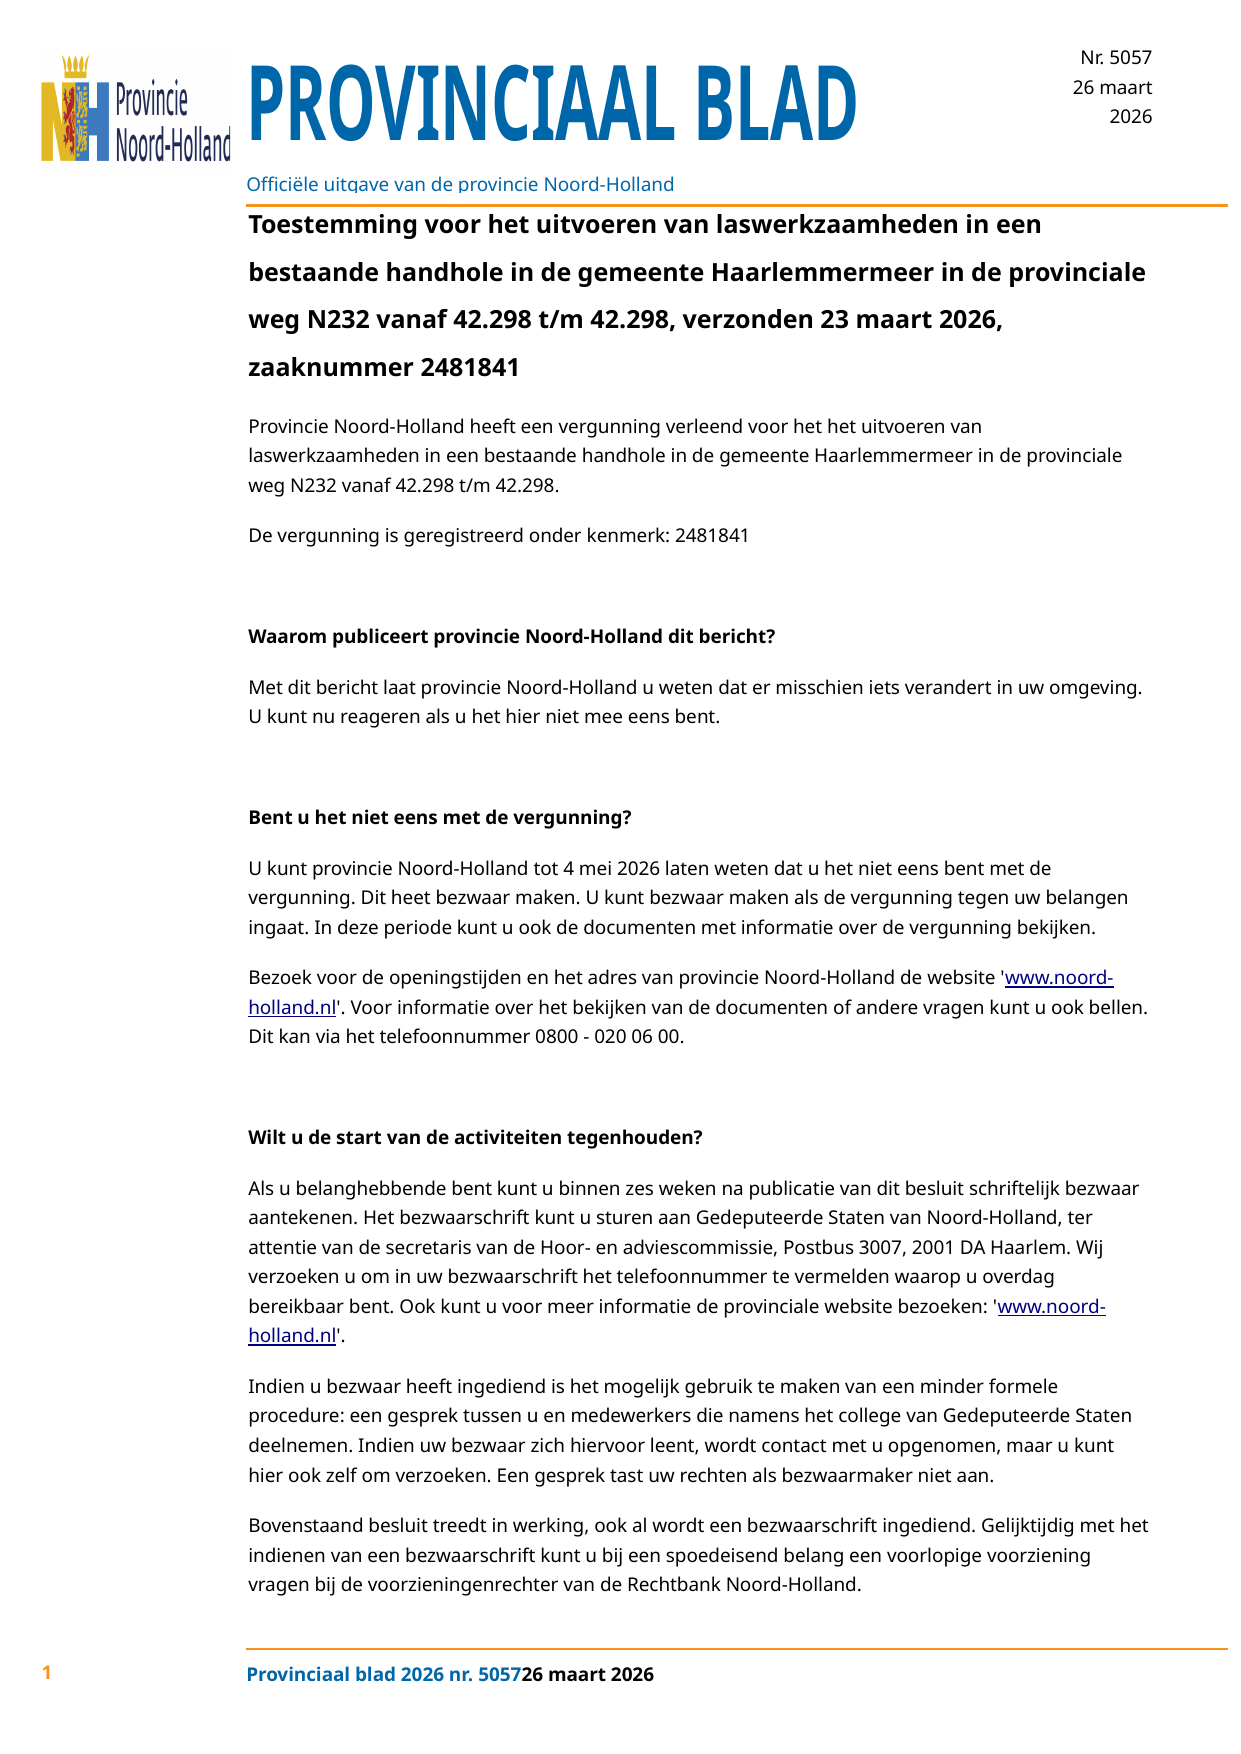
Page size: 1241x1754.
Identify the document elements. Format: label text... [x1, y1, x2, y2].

picture [41, 47, 231, 172]
text Wilt u de start van de activiteiten tegenhouden? [248, 1124, 1152, 1150]
text Waarom publiceert provincie Noord-Holland dit bericht? [248, 623, 1152, 649]
text Als u belanghebbende bent kunt u binnen zes weken na publicatie van dit besluit schriftelijk bezwaar aantekenen. Het bezwaarschrift kunt u sturen aan Gedeputeerde Staten van Noord-Holland, ter attentie van de secretaris van de Hoor- en adviescommissie, Postbus 3007, 2001 DA Haarlem. Wij verzoeken u om in uw bezwaarschrift het telefoonnummer te vermelden waarop u overdag bereikbaar bent. Ook kunt u voor meer informatie de provinciale website bezoeken: 'www.noord-holland.nl'. [248, 1175, 1152, 1348]
text De vergunning is geregistreerd onder kenmerk: 2481841 [248, 523, 1152, 548]
text Provincie Noord-Holland heeft een vergunning verleend voor het het uitvoeren van laswerkzaamheden in een bestaande handhole in de gemeente Haarlemmermeer in de provinciale weg N232 vanaf 42.298 t/m 42.298. [248, 413, 1152, 498]
text Bovenstaand besluit treedt in werking, ook al wordt een bezwaarschrift ingediend. Gelijktijdig met het indienen van een bezwaarschrift kunt u bij een spoedeisend belang een voorlopige voorziening vragen bij de voorzieningenrechter van de Rechtbank Noord-Holland. [248, 1512, 1152, 1597]
text Met dit bericht laat provincie Noord-Holland u weten dat er misschien iets verandert in uw omgeving. U kunt nu reageren als u het hier niet mee eens bent. [248, 674, 1152, 729]
text Bezoek voor de openingstijden en het adres van provincie Noord-Holland de website 'www.noord-holland.nl'. Voor informatie over het bekijken van de documenten of andere vragen kunt u ook bellen. Dit kan via het telefoonnummer 0800 - 020 06 00. [248, 964, 1152, 1049]
text Bent u het niet eens met de vergunning? [248, 804, 1152, 830]
text Indien u bezwaar heeft ingediend is het mogelijk gebruik te maken van een minder formele procedure: een gesprek tussen u en medewerkers die namens het college van Gedeputeerde Staten deelnemen. Indien uw bezwaar zich hiervoor leent, wordt contact met u opgenomen, maar u kunt hier ook zelf om verzoeken. Een gesprek tast uw rechten als bezwaarmaker niet aan. [248, 1373, 1152, 1488]
text Toestemming voor het uitvoeren van laswerkzaamheden in een bestaande handhole in de gemeente Haarlemmermeer in de provinciale weg N232 vanaf 42.298 t/m 42.298, verzonden 23 maart 2026, zaaknummer 2481841 [248, 207, 1152, 384]
text U kunt provincie Noord-Holland tot 4 mei 2026 laten weten dat u het niet eens bent met de vergunning. Dit heet bezwaar maken. U kunt bezwaar maken als de vergunning tegen uw belangen ingaat. In deze periode kunt u ook de documenten met informatie over de vergunning bekijken. [248, 855, 1152, 940]
